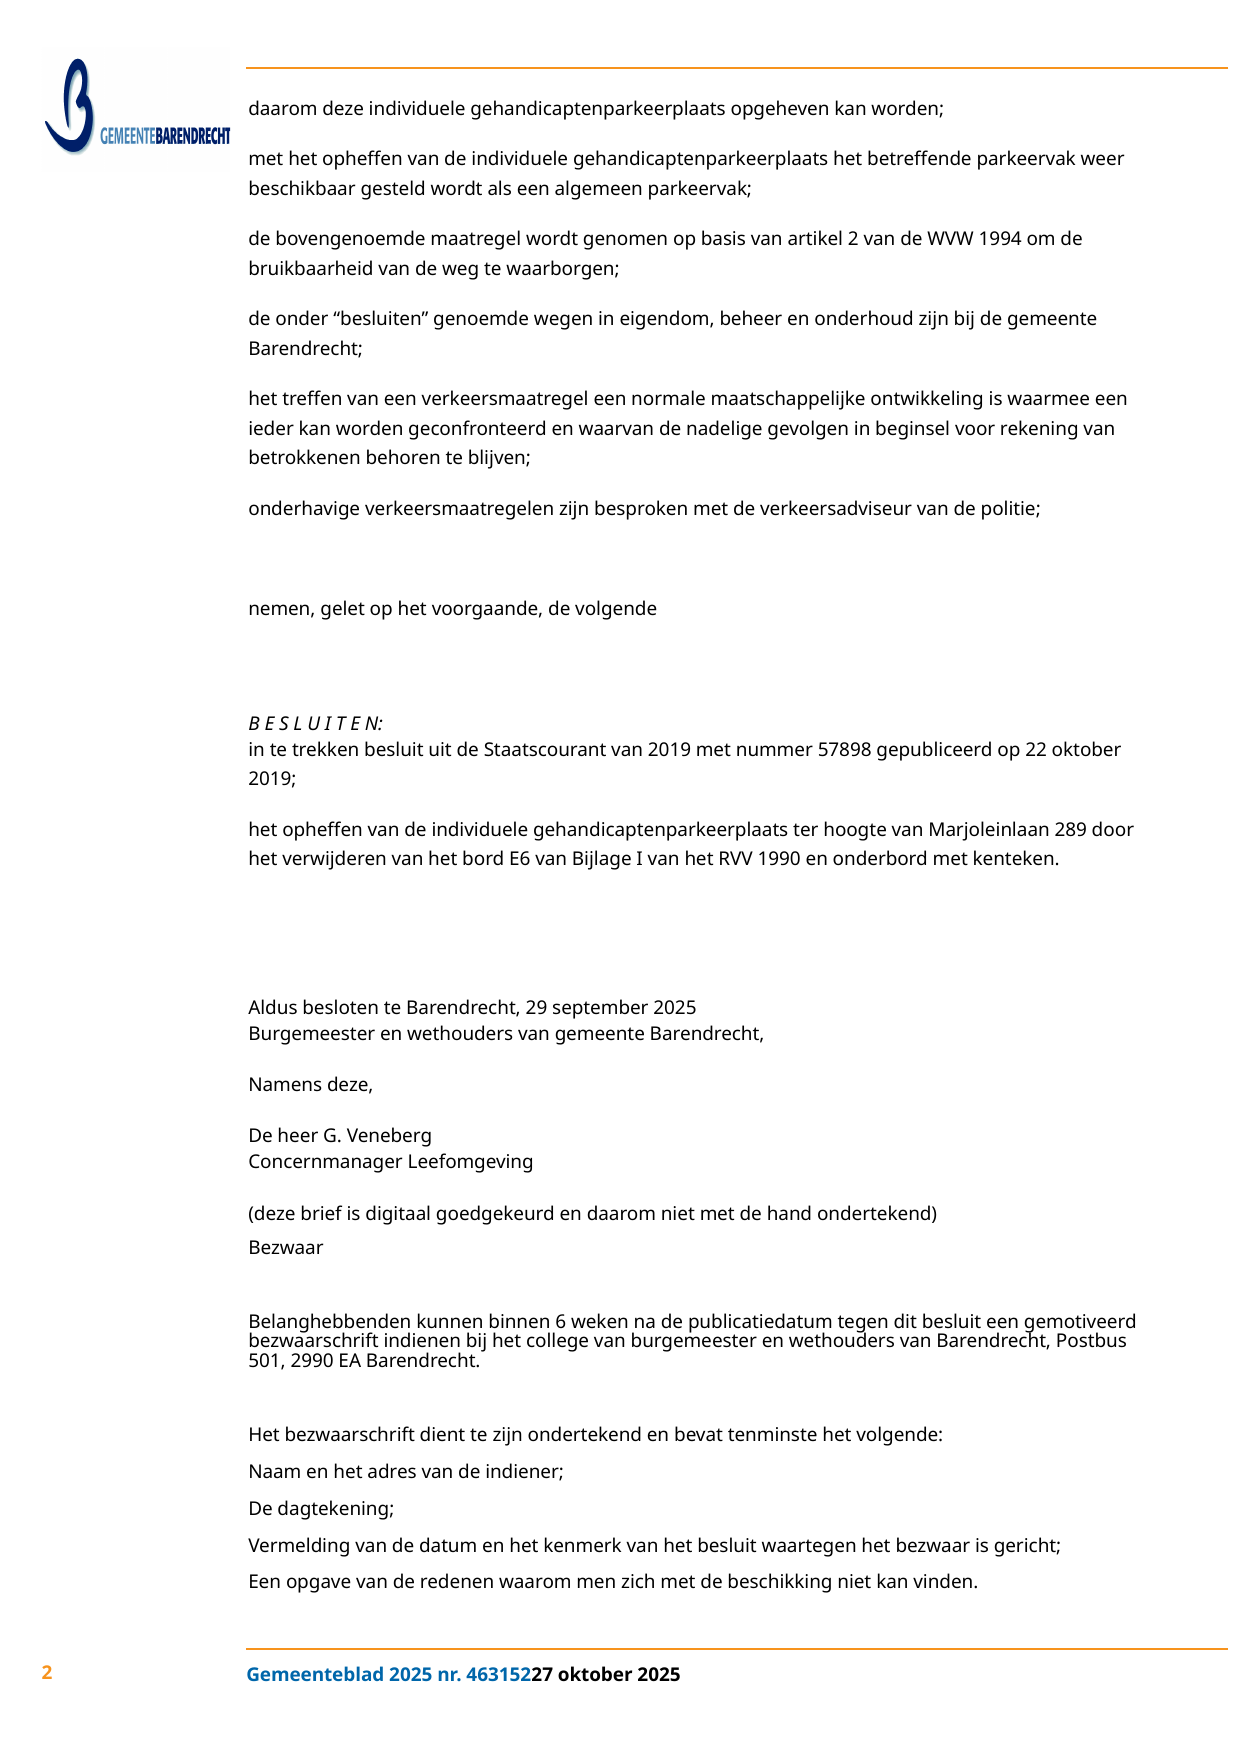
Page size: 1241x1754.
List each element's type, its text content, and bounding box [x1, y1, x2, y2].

text daarom deze individuele gehandicaptenparkeerplaats opgeheven kan worden; [248, 95, 1152, 121]
text (deze brief is digitaal goedgekeurd en daarom niet met de hand ondertekend) [248, 1200, 1152, 1226]
text Aldus besloten te Barendrecht, 29 september 2025 [248, 994, 1152, 1020]
text Bezwaar [248, 1239, 1152, 1258]
text Naam en het adres van de indiener; [248, 1463, 1152, 1482]
text het opheffen van de individuele gehandicaptenparkeerplaats ter hoogte van Marjoleinlaan 289 door het verwijderen van het bord E6 van Bijlage I van het RVV 1990 en onderbord met kenteken. [248, 816, 1152, 871]
text Concernmanager Leefomgeving [248, 1148, 1152, 1174]
text Belanghebbenden kunnen binnen 6 weken na de publicatiedatum tegen dit besluit een gemotiveerd bezwaarschrift indienen bij het college van burgemeester en wethouders van Barendrecht, Postbus 501, 2990 EA Barendrecht. [248, 1313, 1152, 1371]
text onderhavige verkeersmaatregelen zijn besproken met de verkeersadviseur van de politie; [248, 495, 1152, 521]
text de onder “besluiten” genoemde wegen in eigendom, beheer en onderhoud zijn bij de gemeente Barendrecht; [248, 305, 1152, 361]
text Namens deze, [248, 1071, 1152, 1097]
text B E S L U I T E N: [248, 710, 1152, 736]
text Het bezwaarschrift dient te zijn ondertekend en bevat tenminste het volgende: [248, 1426, 1152, 1445]
text Vermelding van de datum en het kenmerk van het besluit waartegen het bezwaar is gericht; [248, 1537, 1152, 1556]
text het treffen van een verkeersmaatregel een normale maatschappelijke ontwikkeling is waarmee een ieder kan worden geconfronteerd en waarvan de nadelige gevolgen in beginsel voor rekening van betrokkenen behoren te blijven; [248, 385, 1152, 470]
text Burgemeester en wethouders van gemeente Barendrecht, [248, 1020, 1152, 1045]
picture [41, 47, 231, 172]
text nemen, gelet op het voorgaande, de volgende [248, 596, 1152, 621]
text Een opgave van de redenen waarom men zich met de beschikking niet kan vinden. [248, 1573, 1152, 1593]
text De dagtekening; [248, 1499, 1152, 1519]
text de bovengenoemde maatregel wordt genomen op basis van artikel 2 van de WVW 1994 om de bruikbaarheid van de weg te waarborgen; [248, 225, 1152, 281]
text in te trekken besluit uit de Staatscourant van 2019 met nummer 57898 gepubliceerd op 22 oktober 2019; [248, 736, 1152, 791]
text De heer G. Veneberg [248, 1123, 1152, 1148]
text met het opheffen van de individuele gehandicaptenparkeerplaats het betreffende parkeervak weer beschikbaar gesteld wordt als een algemeen parkeervak; [248, 145, 1152, 201]
